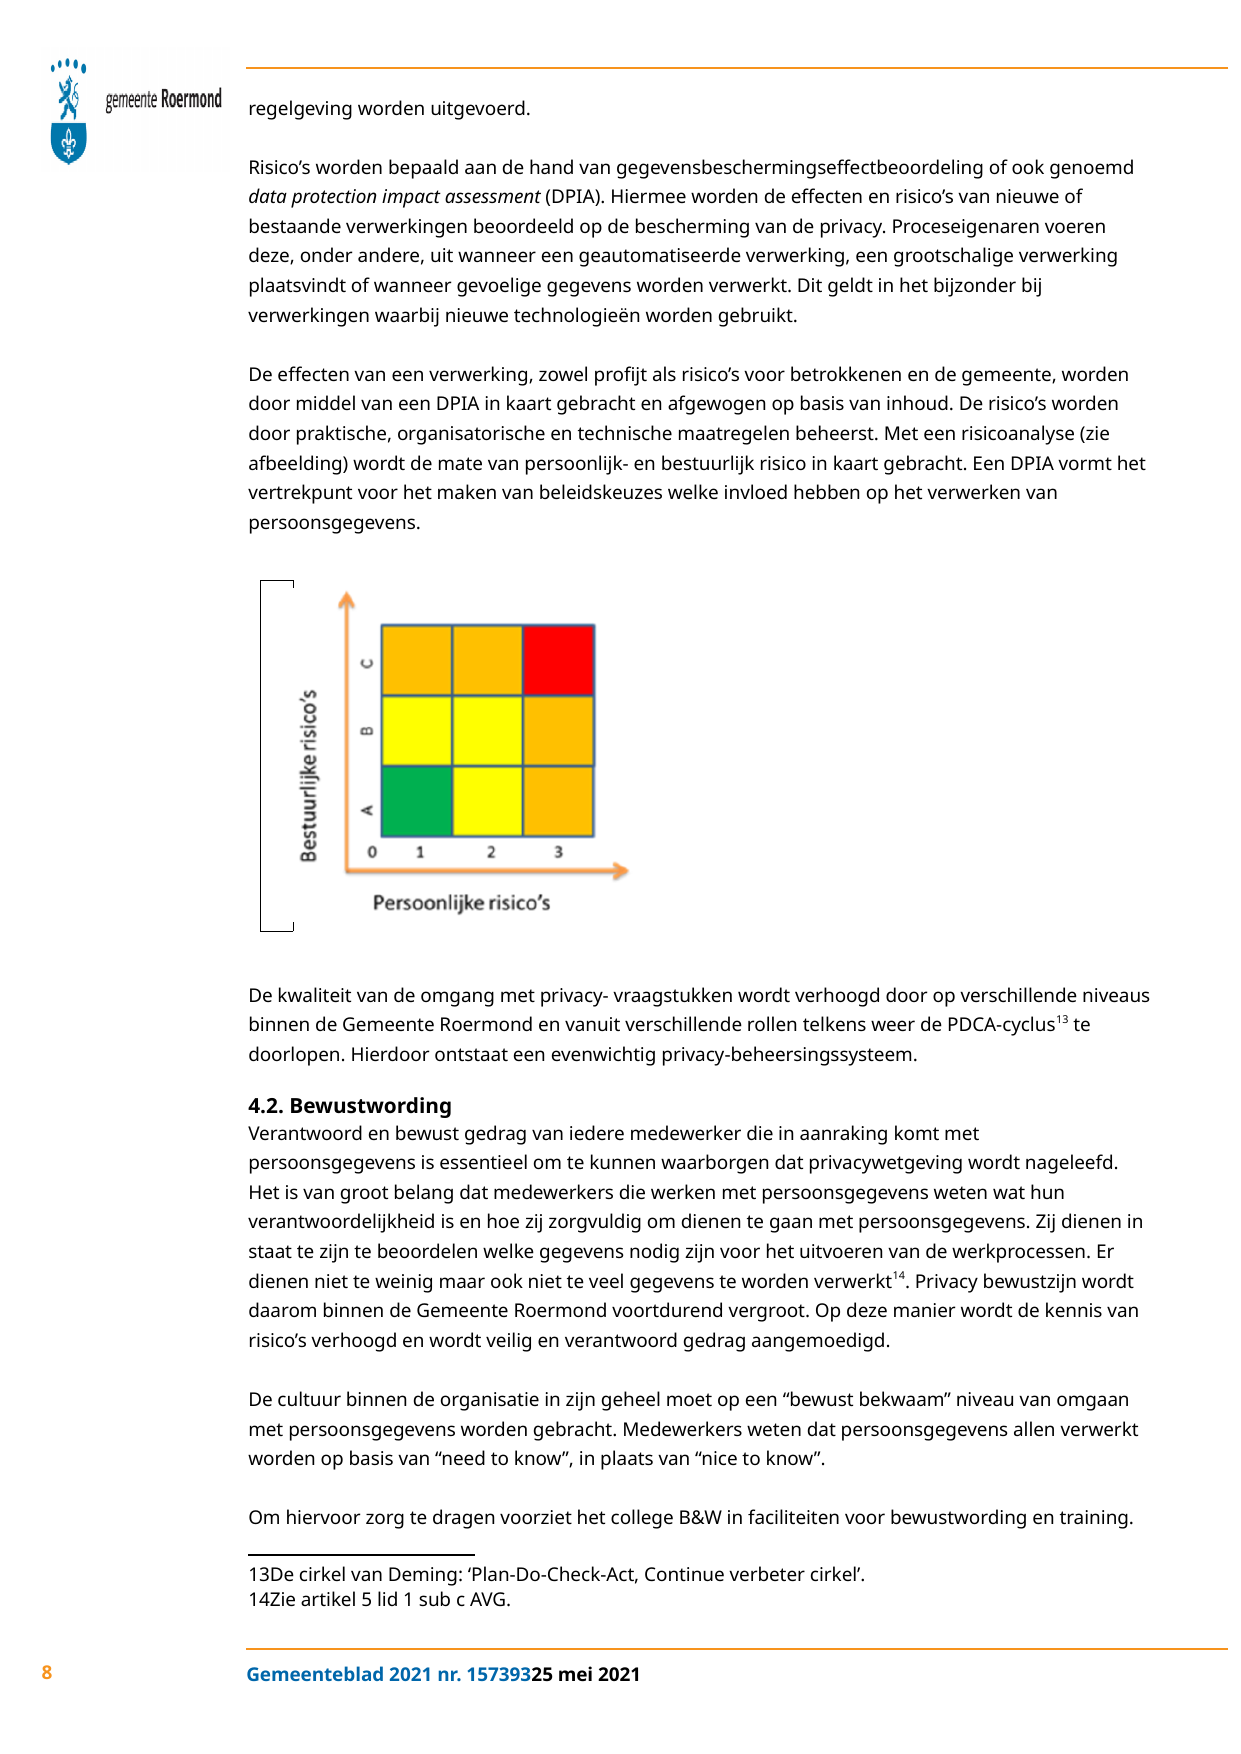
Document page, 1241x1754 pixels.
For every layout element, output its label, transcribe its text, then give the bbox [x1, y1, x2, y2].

text De effecten van een verwerking, zowel profijt als risico’s voor betrokkenen en de gemeente, worden door middel van een DPIA in kaart gebracht en afgewogen op basis van inhoud. De risico’s worden door praktische, organisatorische en technische maatregelen beheerst. Met een risicoanalyse (zie afbeelding) wordt de mate van persoonlijk- en bestuurlijk risico in kaart gebracht. Een DPIA vormt het vertrekpunt voor het maken van beleidskeuzes welke invloed hebben op het verwerken van persoonsgegevens. [248, 361, 1152, 535]
picture [41, 47, 231, 172]
text De kwaliteit van de omgang met privacy- vraagstukken wordt verhoogd door op verschillende niveaus binnen de Gemeente Roermond en vanuit verschillende rollen telkens weer de PDCA-cyclus te doorlopen. Hierdoor ontstaat een evenwichtig privacy-beheersingssysteem. [248, 982, 1152, 1067]
text regelgeving worden uitgevoerd. [248, 95, 1152, 121]
text De cultuur binnen de organisatie in zijn geheel moet op een “bewust bekwaam” niveau van omgaan met persoonsgegevens worden gebracht. Medewerkers weten dat persoonsgegevens allen verwerkt worden op basis van “need to know”, in plaats van “nice to know”. [248, 1386, 1152, 1471]
text De cirkel van Deming: ‘Plan-Do-Check-Act, Continue verbeter cirkel’. [248, 1561, 1152, 1586]
text Verantwoord en bewust gedrag van iedere medewerker die in aanraking komt met persoonsgegevens is essentieel om te kunnen waarborgen dat privacywetgeving wordt nageleefd. Het is van groot belang dat medewerkers die werken met persoonsgegevens weten wat hun verantwoordelijkheid is en hoe zij zorgvuldig om dienen te gaan met persoonsgegevens. Zij dienen in staat te zijn te beoordelen welke gegevens nodig zijn voor het uitvoeren van de werkprocessen. Er dienen niet te weinig maar ook niet te veel gegevens te worden verwerkt. Privacy bewustzijn wordt daarom binnen de Gemeente Roermond voortdurend vergroot. Op deze manier wordt de kennis van risico’s verhoogd en wordt veilig en verantwoord gedrag aangemoedigd. [248, 1120, 1152, 1353]
text Om hiervoor zorg te dragen voorziet het college B&W in faciliteiten voor bewustwording en training. [248, 1504, 1152, 1530]
text Risico’s worden bepaald aan de hand van gegevensbeschermingseffectbeoordeling of ook genoemd data protection impact assessment (DPIA). Hiermee worden de effecten en risico’s van nieuwe of bestaande verwerkingen beoordeeld op de bescherming van de privacy. Proceseigenaren voeren deze, onder andere, uit wanneer een geautomatiseerde verwerking, een grootschalige verwerking plaatsvindt of wanneer gevoelige gegevens worden verwerkt. Dit geldt in het bijzonder bij verwerkingen waarbij nieuwe technologieën worden gebruikt. [248, 154, 1152, 328]
text Zie artikel 5 lid 1 sub c AVG. [248, 1586, 1152, 1612]
text 4.2. Bewustwording [248, 1091, 1152, 1120]
picture [268, 588, 683, 922]
